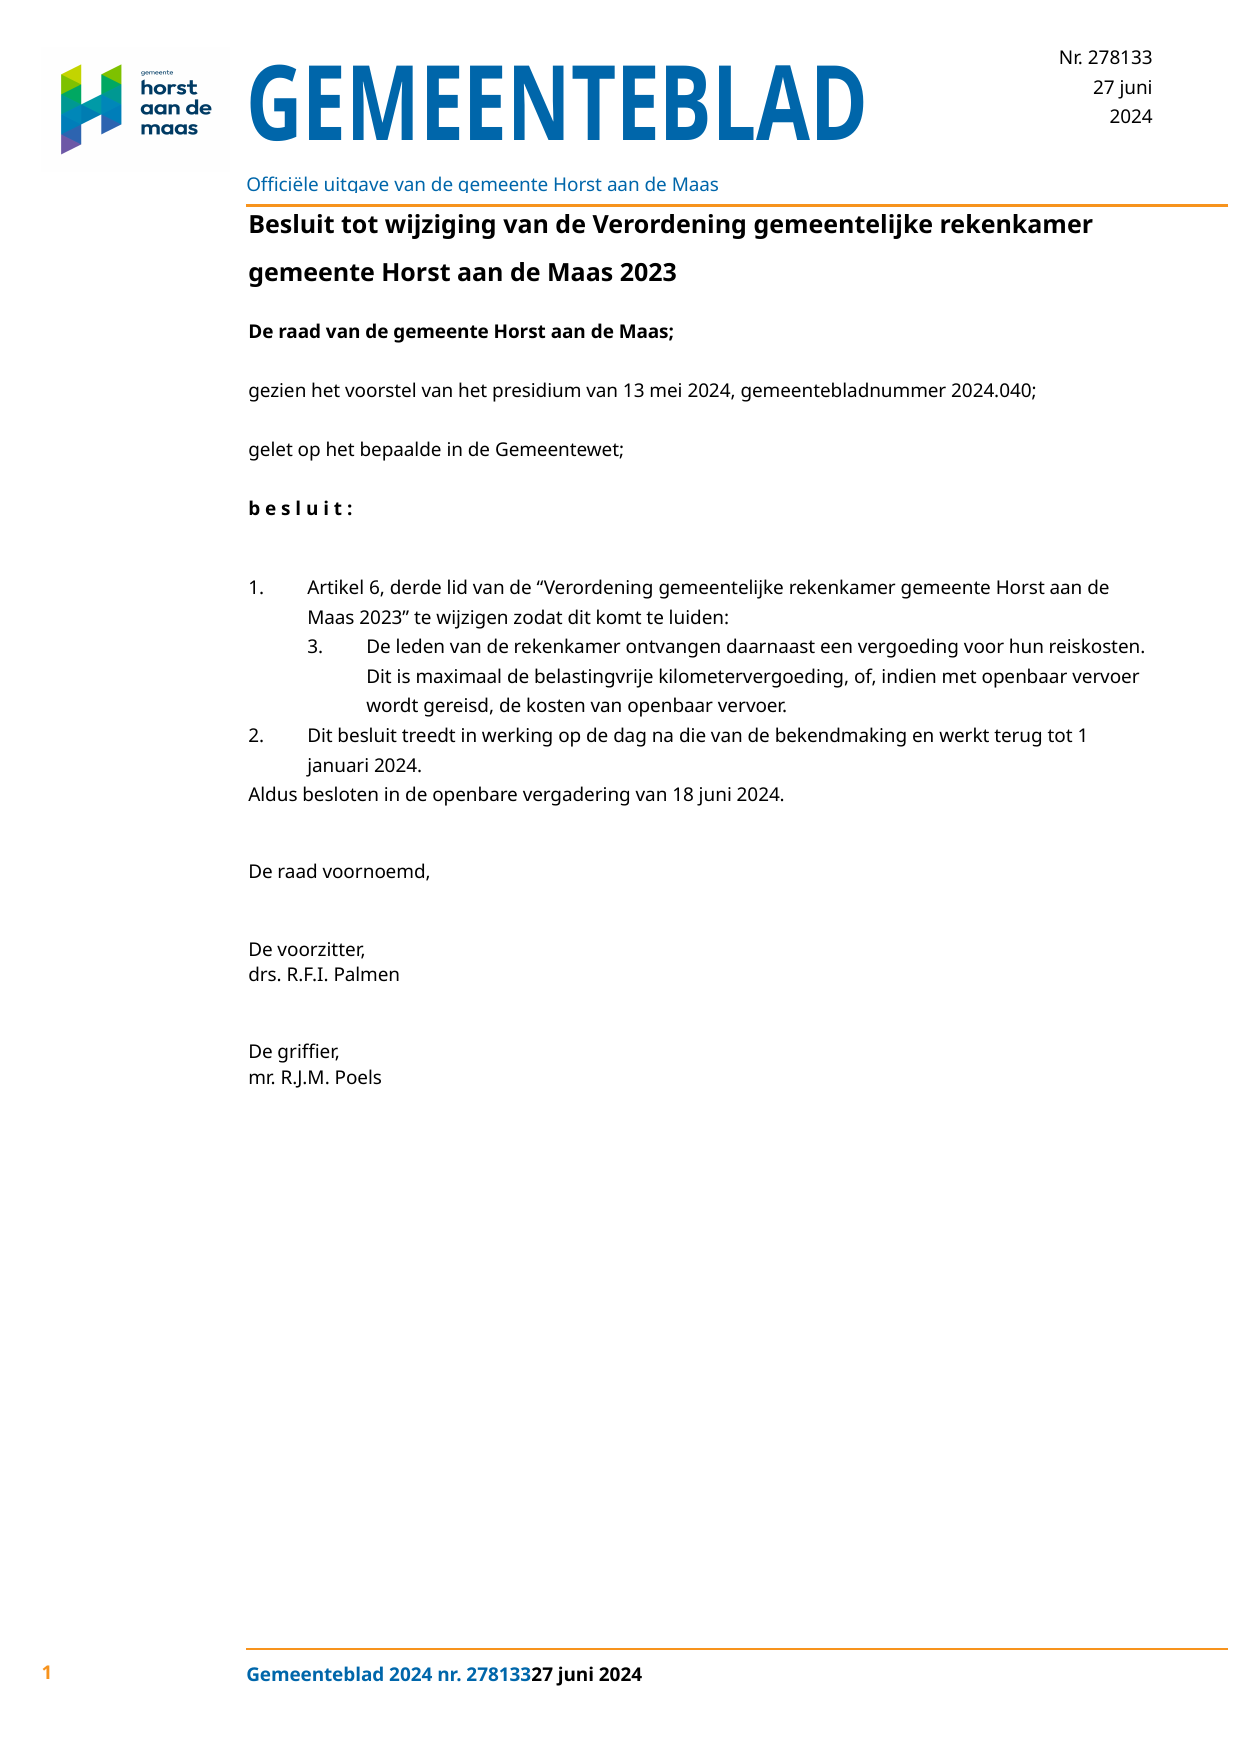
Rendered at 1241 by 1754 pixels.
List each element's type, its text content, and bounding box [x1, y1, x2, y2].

text Besluit tot wijziging van de Verordening gemeentelijke rekenkamer gemeente Horst aan de Maas 2023 [248, 207, 1152, 288]
list De leden van de rekenkamer ontvangen daarnaast een vergoeding voor hun reiskosten. Dit is maximaal de belastingvrije kilometervergoeding, of, indien met openbaar vervoer wordt gereisd, de kosten van openbaar vervoer. [307, 633, 1152, 718]
text De griffier, [248, 1039, 1152, 1064]
text De raad van de gemeente Horst aan de Maas; [248, 318, 1152, 344]
list Dit besluit treedt in werking op de dag na die van de bekendmaking en werkt terug tot 1 januari 2024. [248, 722, 1152, 777]
text De voorzitter, [248, 936, 1152, 961]
text gelet op het bepaalde in de Gemeentewet; [248, 436, 1152, 462]
text Aldus besloten in de openbare vergadering van 18 juni 2024. [248, 781, 1152, 807]
text b e s l u i t : [248, 495, 1152, 521]
text mr. R.J.M. Poels [248, 1064, 1152, 1090]
list Artikel 6, derde lid van de “Verordening gemeentelijke rekenkamer gemeente Horst aan de Maas 2023” te wijzigen zodat dit komt te luiden: [248, 574, 1152, 629]
picture [41, 47, 231, 172]
text De raad voornoemd, [248, 858, 1152, 884]
text gezien het voorstel van het presidium van 13 mei 2024, gemeentebladnummer 2024.040; [248, 377, 1152, 403]
text drs. R.F.I. Palmen [248, 961, 1152, 987]
